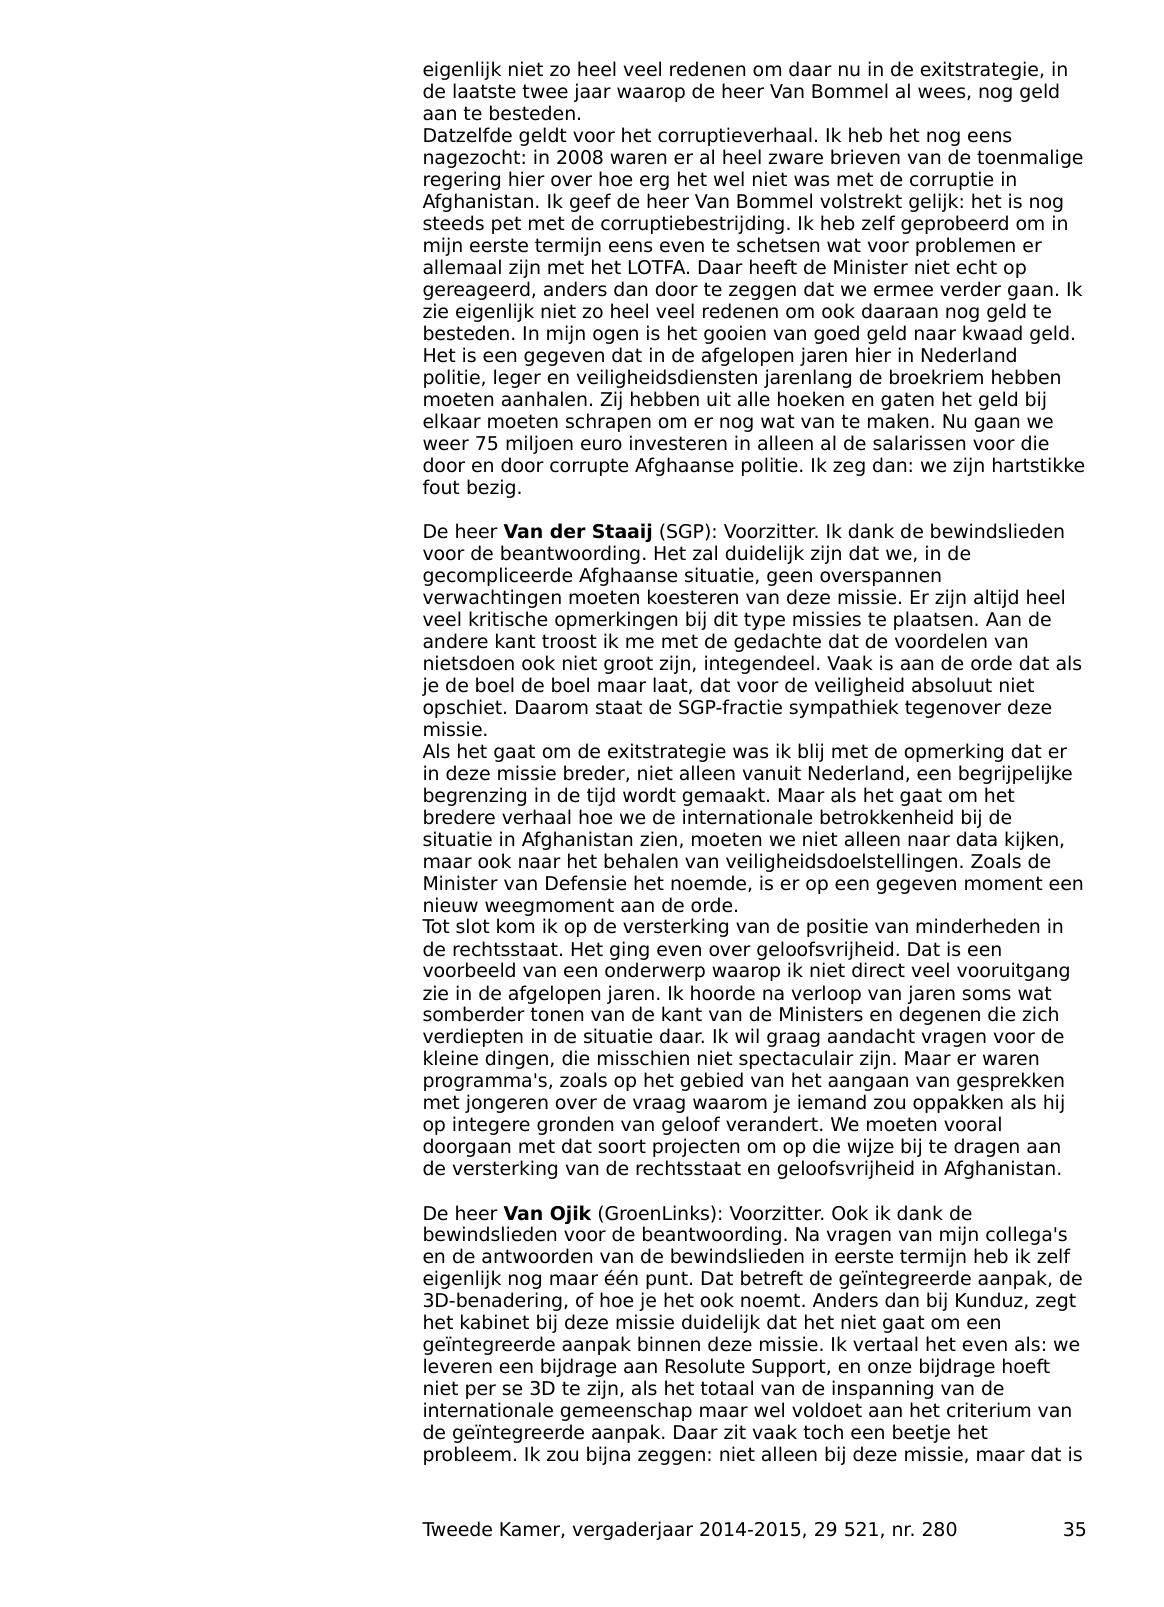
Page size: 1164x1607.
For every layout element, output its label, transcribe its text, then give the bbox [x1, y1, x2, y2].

text De heer Van der Staaij (SGP): Voorzitter. Ik dank de bewindslieden voor de beantwoording. Het zal duidelijk zijn dat we, in de gecompliceerde Afghaanse situatie, geen overspannen verwachtingen moeten koesteren van deze missie. Er zijn altijd heel veel kritische opmerkingen bij dit type missies te plaatsen. Aan de andere kant troost ik me met de gedachte dat de voordelen van nietsdoen ook niet groot zijn, integendeel. Vaak is aan de orde dat als je de boel de boel maar laat, dat voor de veiligheid absoluut niet opschiet. Daarom staat de SGP-fractie sympathiek tegenover deze missie. [422, 521, 1087, 741]
text Tot slot kom ik op de versterking van de positie van minderheden in de rechtsstaat. Het ging even over geloofsvrijheid. Dat is een voorbeeld van een onderwerp waarop ik niet direct veel vooruitgang zie in de afgelopen jaren. Ik hoorde na verloop van jaren soms wat somberder tonen van de kant van de Ministers en degenen die zich verdiepten in de situatie daar. Ik wil graag aandacht vragen voor de kleine dingen, die misschien niet spectaculair zijn. Maar er waren programma's, zoals op het gebied van het aangaan van gesprekken met jongeren over de vraag waarom je iemand zou oppakken als hij op integere gronden van geloof verandert. We moeten vooral doorgaan met dat soort projecten om op die wijze bij te dragen aan de versterking van de rechtsstaat en geloofsvrijheid in Afghanistan. [422, 916, 1087, 1180]
text Datzelfde geldt voor het corruptieverhaal. Ik heb het nog eens nagezocht: in 2008 waren er al heel zware brieven van de toenmalige regering hier over hoe erg het wel niet was met de corruptie in Afghanistan. Ik geef de heer Van Bommel volstrekt gelijk: het is nog steeds pet met de corruptiebestrijding. Ik heb zelf geprobeerd om in mijn eerste termijn eens even te schetsen wat voor problemen er allemaal zijn met het LOTFA. Daar heeft de Minister niet echt op gereageerd, anders dan door te zeggen dat we ermee verder gaan. Ik zie eigenlijk niet zo heel veel redenen om ook daaraan nog geld te besteden. In mijn ogen is het gooien van goed geld naar kwaad geld. Het is een gegeven dat in de afgelopen jaren hier in Nederland politie, leger en veiligheidsdiensten jarenlang de broekriem hebben moeten aanhalen. Zij hebben uit alle hoeken en gaten het geld bij elkaar moeten schrapen om er nog wat van te maken. Nu gaan we weer 75 miljoen euro investeren in alleen al de salarissen voor die door en door corrupte Afghaanse politie. Ik zeg dan: we zijn hartstikke fout bezig. [422, 125, 1087, 499]
text eigenlijk niet zo heel veel redenen om daar nu in de exitstrategie, in de laatste twee jaar waarop de heer Van Bommel al wees, nog geld aan te besteden. [422, 59, 1087, 125]
text De heer Van Ojik (GroenLinks): Voorzitter. Ook ik dank de bewindslieden voor de beantwoording. Na vragen van mijn collega's en de antwoorden van de bewindslieden in eerste termijn heb ik zelf eigenlijk nog maar één punt. Dat betreft de geïntegreerde aanpak, de 3D-benadering, of hoe je het ook noemt. Anders dan bij Kunduz, zegt het kabinet bij deze missie duidelijk dat het niet gaat om een geïntegreerde aanpak binnen deze missie. Ik vertaal het even als: we leveren een bijdrage aan Resolute Support, en onze bijdrage hoeft niet per se 3D te zijn, als het totaal van de inspanning van de internationale gemeenschap maar wel voldoet aan het criterium van de geïntegreerde aanpak. Daar zit vaak toch een beetje het probleem. Ik zou bijna zeggen: niet alleen bij deze missie, maar dat is [422, 1202, 1087, 1466]
text Als het gaat om de exitstrategie was ik blij met de opmerking dat er in deze missie breder, niet alleen vanuit Nederland, een begrijpelijke begrenzing in de tijd wordt gemaakt. Maar als het gaat om het bredere verhaal hoe we de internationale betrokkenheid bij de situatie in Afghanistan zien, moeten we niet alleen naar data kijken, maar ook naar het behalen van veiligheidsdoelstellingen. Zoals de Minister van Defensie het noemde, is er op een gegeven moment een nieuw weegmoment aan de orde. [422, 741, 1087, 916]
